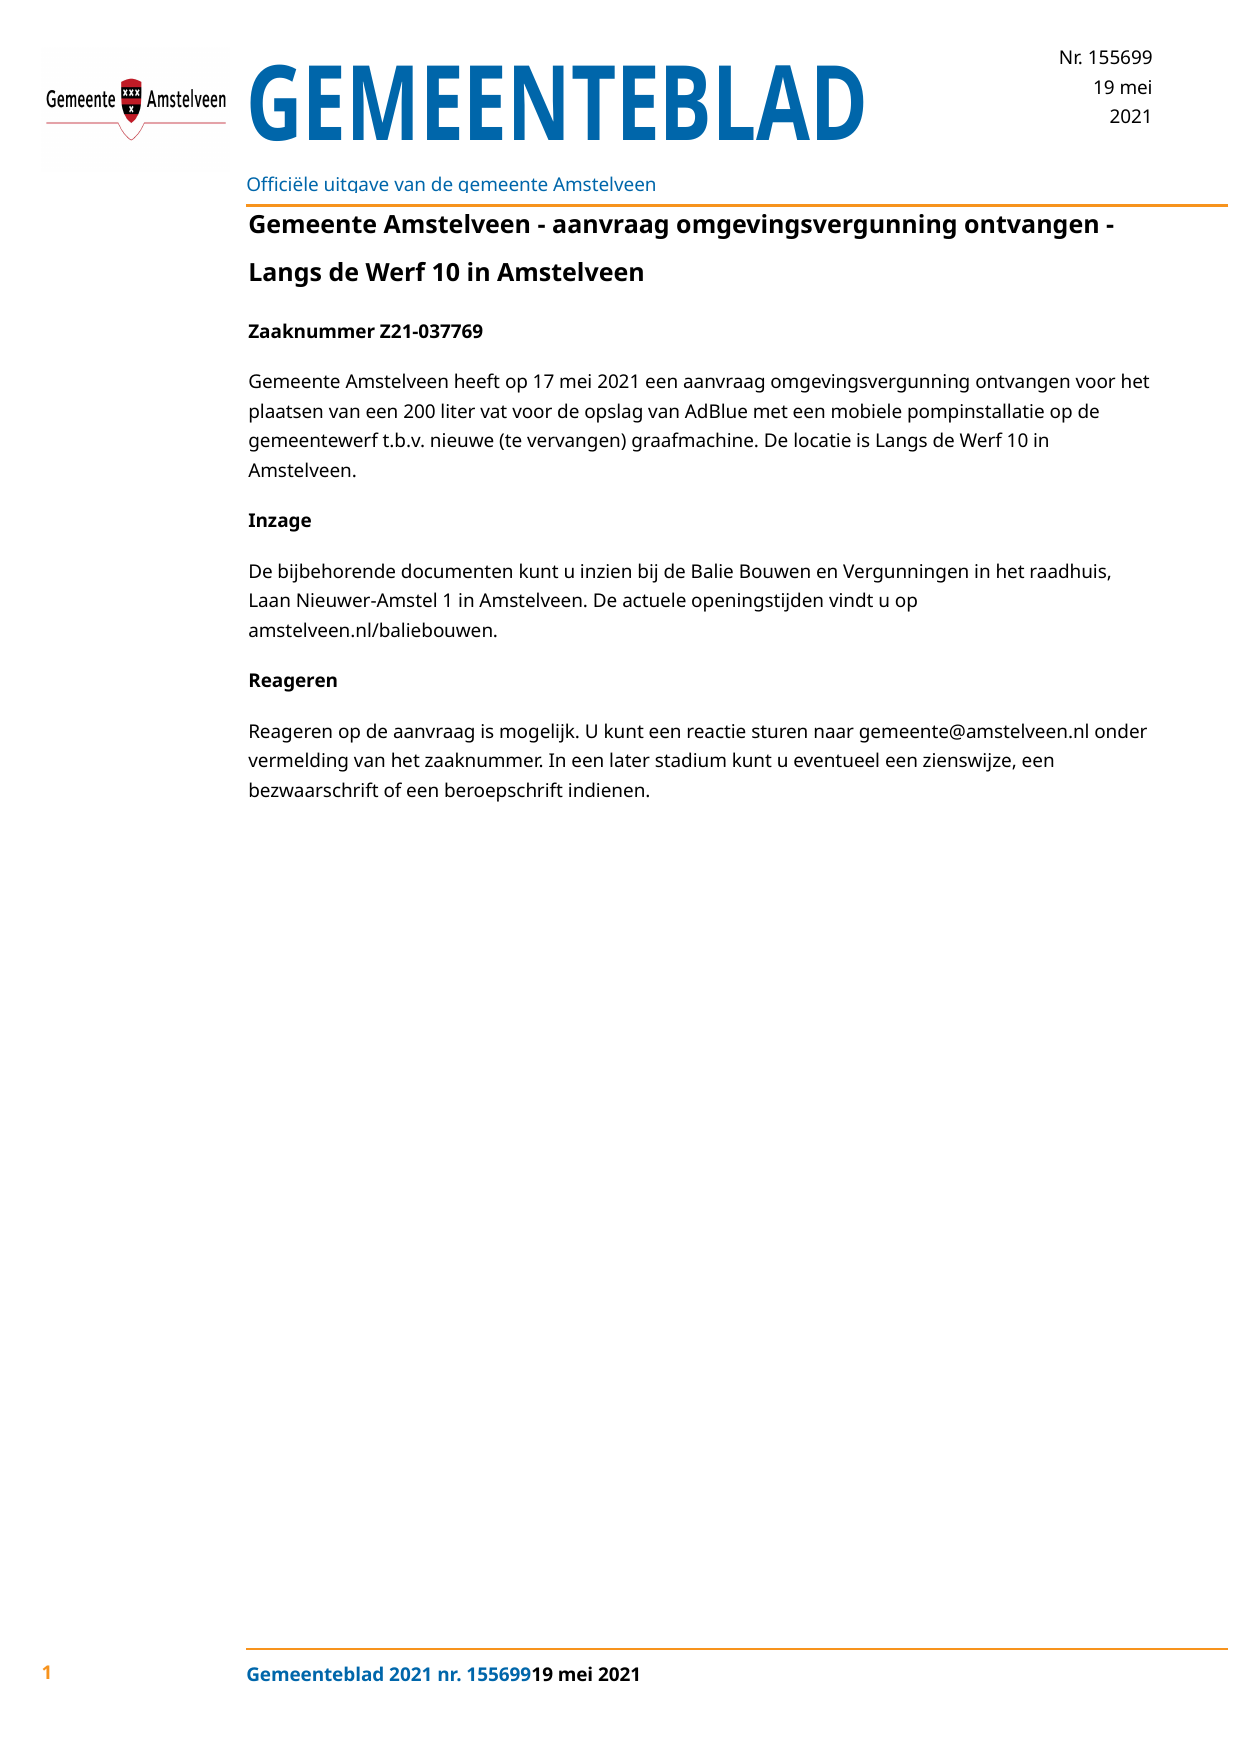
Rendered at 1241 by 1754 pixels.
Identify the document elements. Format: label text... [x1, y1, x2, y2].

text Reageren [248, 667, 1152, 693]
text Zaaknummer Z21-037769 [248, 318, 1152, 344]
text Gemeente Amstelveen - aanvraag omgevingsvergunning ontvangen - Langs de Werf 10 in Amstelveen [248, 207, 1152, 288]
text De bijbehorende documenten kunt u inzien bij de Balie Bouwen en Vergunningen in het raadhuis, Laan Nieuwer-Amstel 1 in Amstelveen. De actuele openingstijden vindt u op amstelveen.nl/baliebouwen. [248, 558, 1152, 643]
text Gemeente Amstelveen heeft op 17 mei 2021 een aanvraag omgevingsvergunning ontvangen voor het plaatsen van een 200 liter vat voor de opslag van AdBlue met een mobiele pompinstallatie op de gemeentewerf t.b.v. nieuwe (te vervangen) graafmachine. De locatie is Langs de Werf 10 in Amstelveen. [248, 368, 1152, 483]
text Inzage [248, 507, 1152, 533]
text Reageren op de aanvraag is mogelijk. U kunt een reactie sturen naar gemeente@amstelveen.nl onder vermelding van het zaaknummer. In een later stadium kunt u eventueel een zienswijze, een bezwaarschrift of een beroepschrift indienen. [248, 718, 1152, 803]
picture [41, 47, 231, 172]
